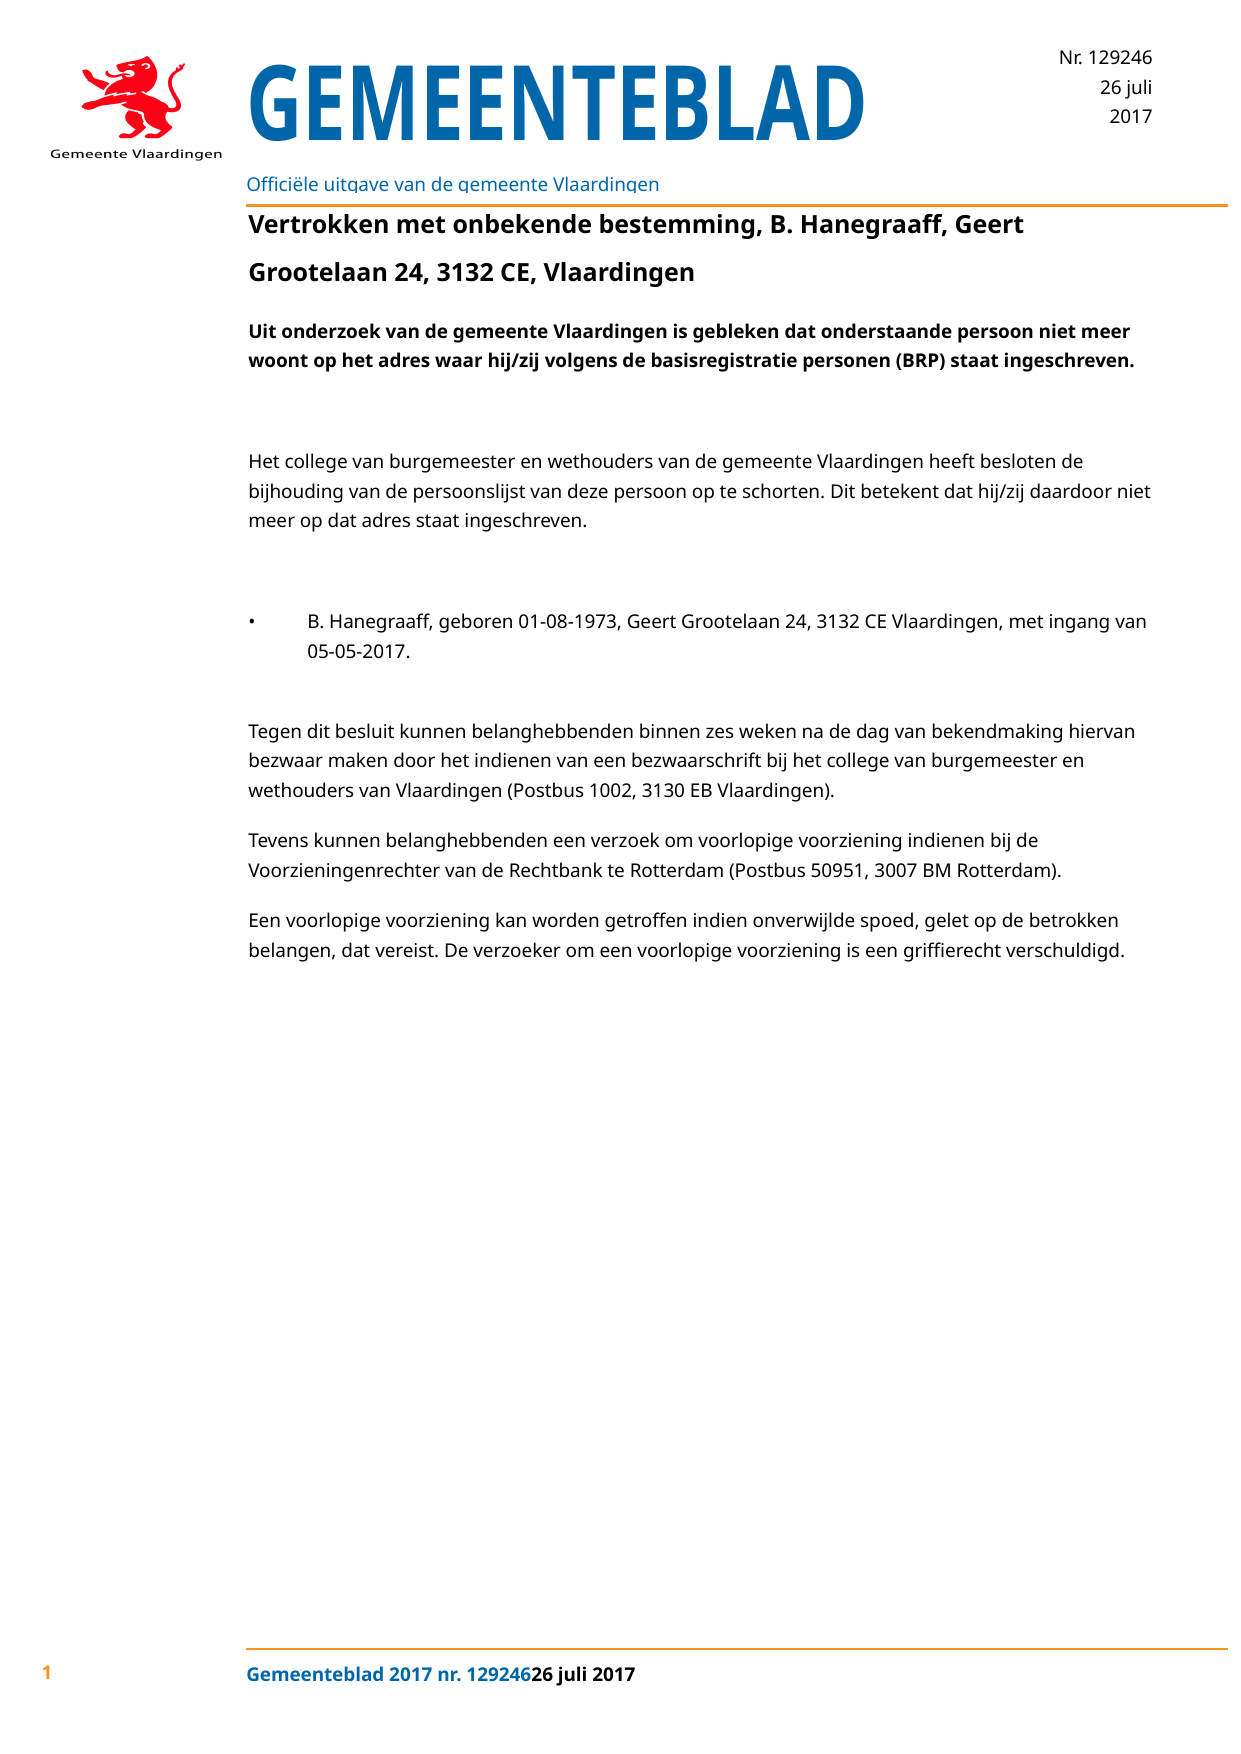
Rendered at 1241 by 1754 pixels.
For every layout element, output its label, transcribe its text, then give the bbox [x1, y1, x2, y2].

text Tevens kunnen belanghebbenden een verzoek om voorlopige voorziening indienen bij de Voorzieningenrechter van de Rechtbank te Rotterdam (Postbus 50951, 3007 BM Rotterdam). [248, 827, 1152, 883]
text Uit onderzoek van de gemeente Vlaardingen is gebleken dat onderstaande persoon niet meer woont op het adres waar hij/zij volgens de basisregistratie personen (BRP) staat ingeschreven. [248, 318, 1152, 373]
picture [41, 47, 231, 172]
text Tegen dit besluit kunnen belanghebbenden binnen zes weken na de dag van bekendmaking hiervan bezwaar maken door het indienen van een bezwaarschrift bij het college van burgemeester en wethouders van Vlaardingen (Postbus 1002, 3130 EB Vlaardingen). [248, 718, 1152, 803]
text Vertrokken met onbekende bestemming, B. Hanegraaff, Geert Grootelaan 24, 3132 CE, Vlaardingen [248, 207, 1152, 288]
text Een voorlopige voorziening kan worden getroffen indien onverwijlde spoed, gelet op de betrokken belangen, dat vereist. De verzoeker om een voorlopige voorziening is een griffierecht verschuldigd. [248, 907, 1152, 963]
text Het college van burgemeester en wethouders van de gemeente Vlaardingen heeft besloten de bijhouding van de persoonslijst van deze persoon op te schorten. Dit betekent dat hij/zij daardoor niet meer op dat adres staat ingeschreven. [248, 448, 1152, 533]
list B. Hanegraaff, geboren 01-08-1973, Geert Grootelaan 24, 3132 CE Vlaardingen, met ingang van 05-05-2017. [248, 608, 1152, 664]
